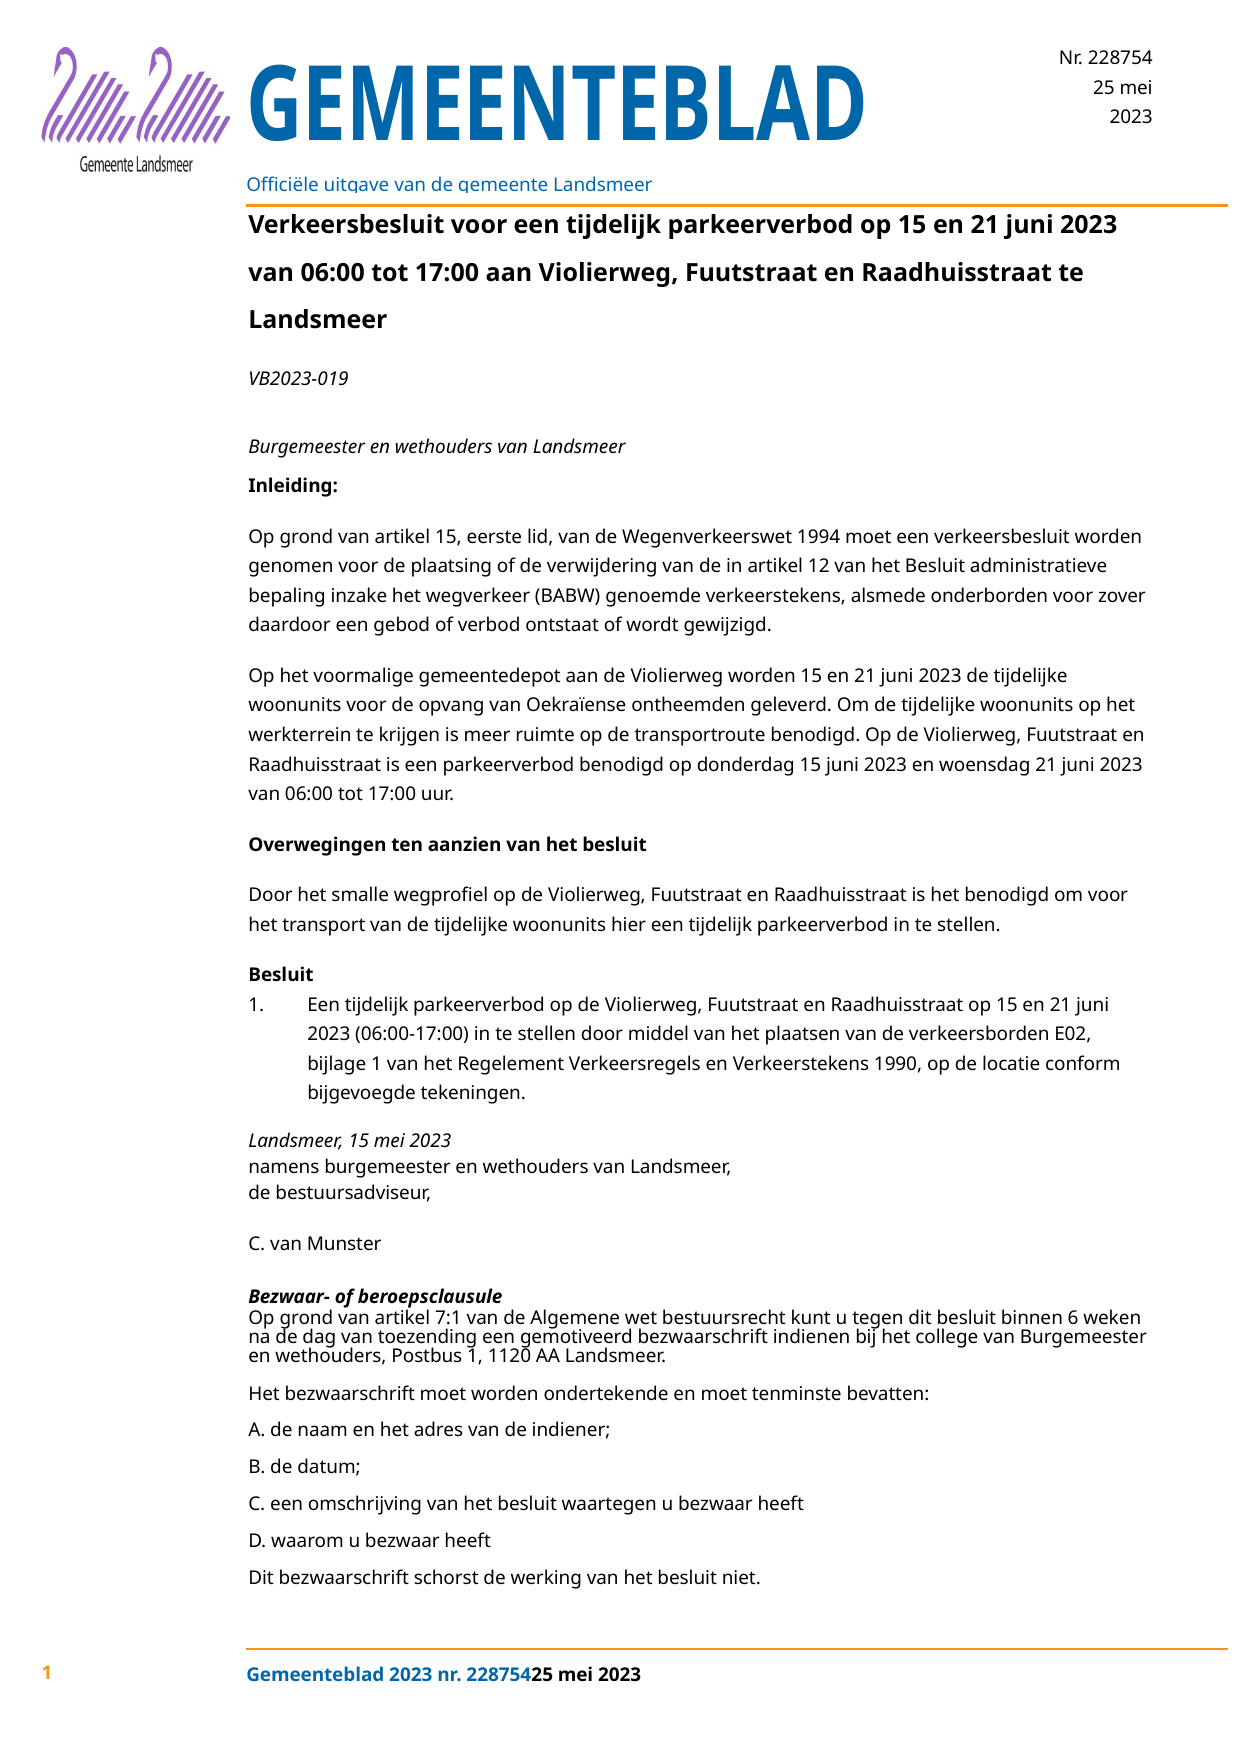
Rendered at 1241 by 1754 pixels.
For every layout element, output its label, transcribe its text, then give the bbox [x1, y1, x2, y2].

text Inleiding: [248, 472, 1152, 498]
text Op grond van artikel 7:1 van de Algemene wet bestuursrecht kunt u tegen dit besluit binnen 6 weken na de dag van toezending een gemotiveerd bezwaarschrift indienen bij het college van Burgemeester en wethouders, Postbus 1, 1120 AA Landsmeer. [248, 1309, 1152, 1367]
text C. van Munster [248, 1230, 1152, 1256]
text B. de datum; [248, 1458, 1152, 1478]
text Bezwaar- of beroepsclausule [248, 1283, 1152, 1309]
text Op het voormalige gemeentedepot aan de Violierweg worden 15 en 21 juni 2023 de tijdelijke woonunits voor de opvang van Oekraïense ontheemden geleverd. Om de tijdelijke woonunits op het werkterrein te krijgen is meer ruimte op de transportroute benodigd. Op de Violierweg, Fuutstraat en Raadhuisstraat is een parkeerverbod benodigd op donderdag 15 juni 2023 en woensdag 21 juni 2023 van 06:00 tot 17:00 uur. [248, 662, 1152, 806]
text Overwegingen ten aanzien van het besluit [248, 831, 1152, 857]
text Door het smalle wegprofiel op de Violierweg, Fuutstraat en Raadhuisstraat is het benodigd om voor het transport van de tijdelijke woonunits hier een tijdelijk parkeerverbod in te stellen. [248, 881, 1152, 937]
text namens burgemeester en wethouders van Landsmeer, [248, 1153, 1152, 1179]
text Landsmeer, 15 mei 2023 [248, 1127, 1152, 1153]
text de bestuursadviseur, [248, 1179, 1152, 1204]
list Een tijdelijk parkeerverbod op de Violierweg, Fuutstraat en Raadhuisstraat op 15 en 21 juni 2023 (06:00-17:00) in te stellen door middel van het plaatsen van de verkeersborden E02, bijlage 1 van het Regelement Verkeersregels en Verkeerstekens 1990, op de locatie conform bijgevoegde tekeningen. [248, 991, 1152, 1105]
text Op grond van artikel 15, eerste lid, van de Wegenverkeerswet 1994 moet een verkeersbesluit worden genomen voor de plaatsing of de verwijdering van de in artikel 12 van het Besluit administratieve bepaling inzake het wegverkeer (BABW) genoemde verkeerstekens, alsmede onderborden voor zover daardoor een gebod of verbod ontstaat of wordt gewijzigd. [248, 523, 1152, 637]
text Besluit [248, 961, 1152, 987]
text Verkeersbesluit voor een tijdelijk parkeerverbod op 15 en 21 juni 2023 van 06:00 tot 17:00 aan Violierweg, Fuutstraat en Raadhuisstraat te Landsmeer [248, 207, 1152, 336]
text Het bezwaarschrift moet worden ondertekende en moet tenminste bevatten: [248, 1384, 1152, 1404]
text C. een omschrijving van het besluit waartegen u bezwaar heeft [248, 1495, 1152, 1515]
text A. de naam en het adres van de indiener; [248, 1421, 1152, 1441]
text VB2023-019 [248, 366, 1152, 391]
text D. waarom u bezwaar heeft [248, 1532, 1152, 1552]
text Burgemeester en wethouders van Landsmeer [248, 433, 1152, 459]
text Dit bezwaarschrift schorst de werking van het besluit niet. [248, 1569, 1152, 1589]
picture [41, 47, 231, 172]
